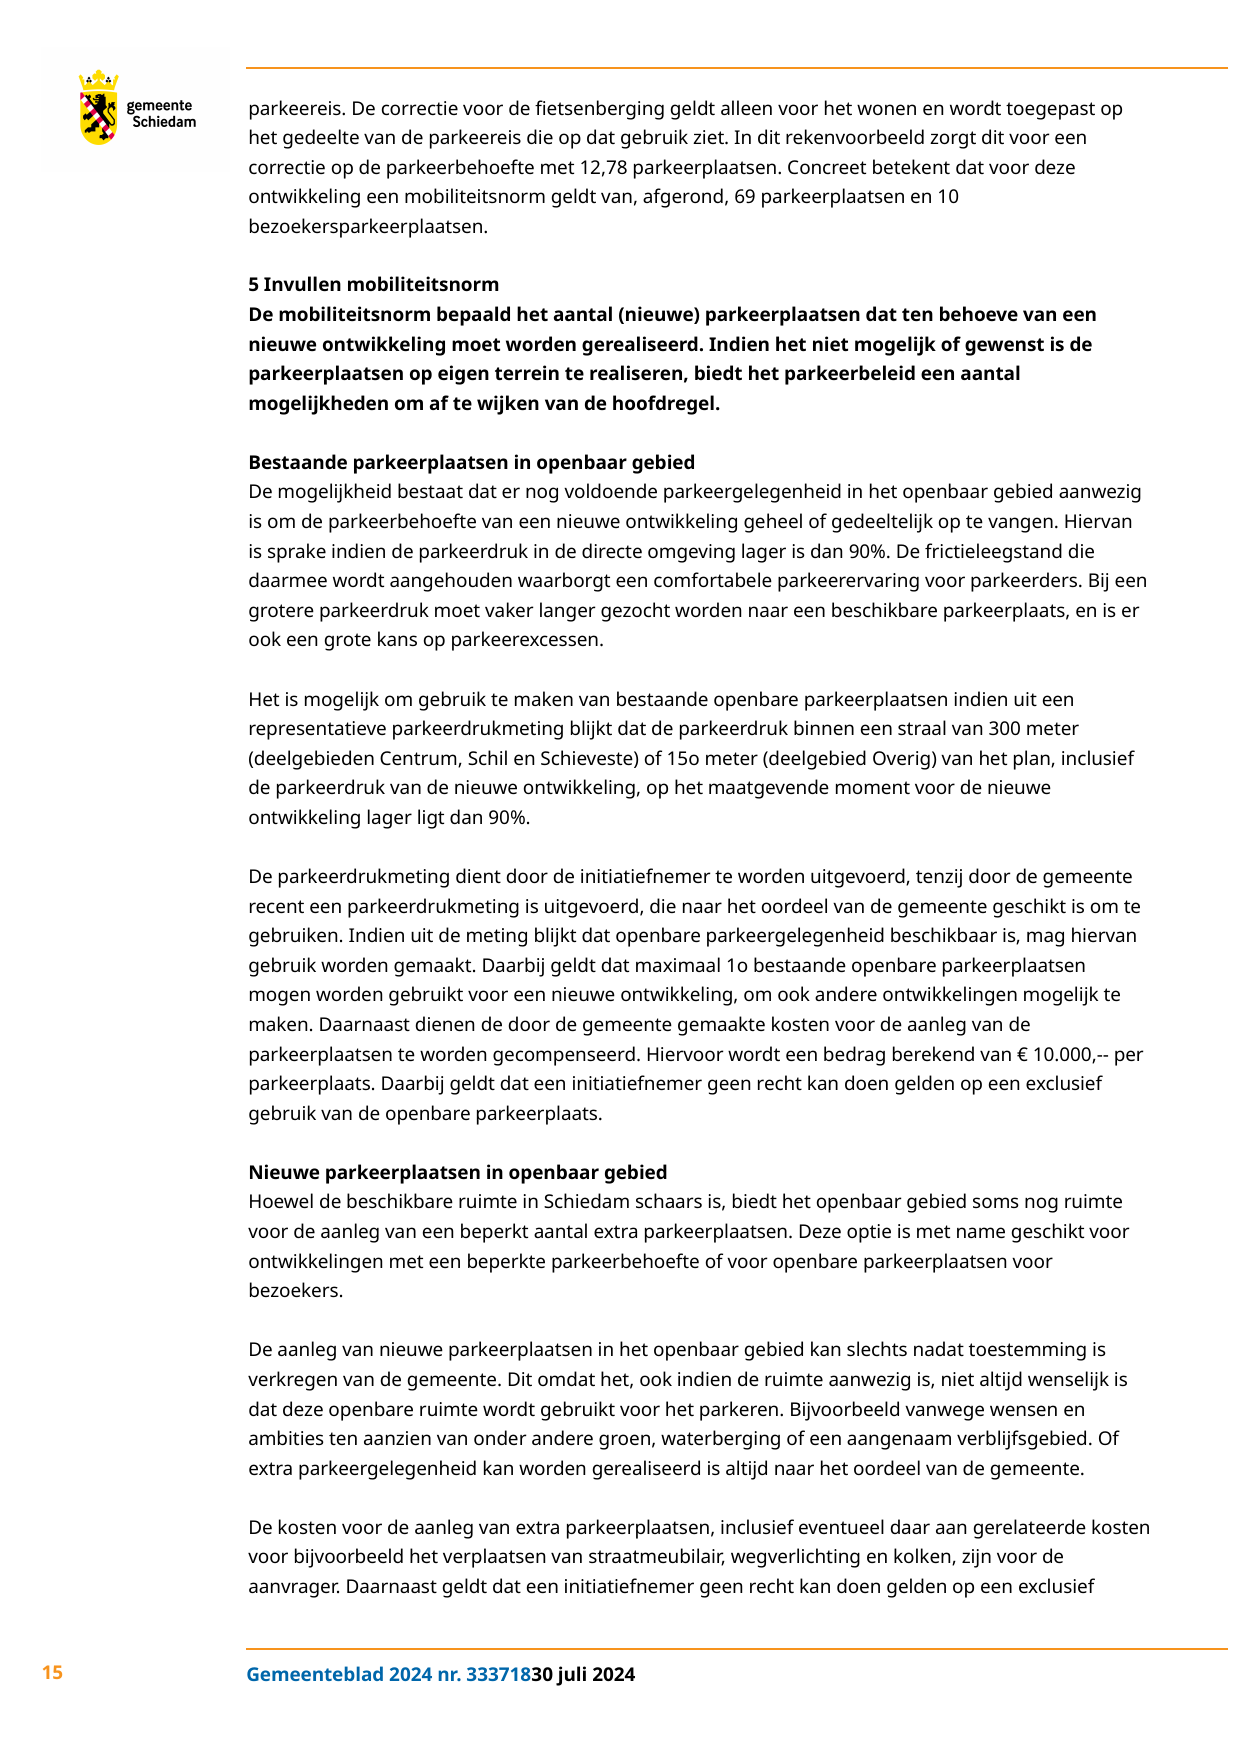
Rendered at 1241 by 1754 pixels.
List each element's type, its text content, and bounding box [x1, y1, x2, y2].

text De mobiliteitsnorm bepaald het aantal (nieuwe) parkeerplaatsen dat ten behoeve van een nieuwe ontwikkeling moet worden gerealiseerd. Indien het niet mogelijk of gewenst is de parkeerplaatsen op eigen terrein te realiseren, biedt het parkeerbeleid een aantal mogelijkheden om af te wijken van de hoofdregel. [248, 301, 1152, 416]
text De parkeerdrukmeting dient door de initiatiefnemer te worden uitgevoerd, tenzij door de gemeente recent een parkeerdrukmeting is uitgevoerd, die naar het oordeel van de gemeente geschikt is om te gebruiken. Indien uit de meting blijkt dat openbare parkeergelegenheid beschikbaar is, mag hiervan gebruik worden gemaakt. Daarbij geldt dat maximaal 1o bestaande openbare parkeerplaatsen mogen worden gebruikt voor een nieuwe ontwikkeling, om ook andere ontwikkelingen mogelijk te maken. Daarnaast dienen de door de gemeente gemaakte kosten voor de aanleg van de parkeerplaatsen te worden gecompenseerd. Hiervoor wordt een bedrag berekend van € 10.000,-- per parkeerplaats. Daarbij geldt dat een initiatiefnemer geen recht kan doen gelden op een exclusief gebruik van de openbare parkeerplaats. [248, 863, 1152, 1126]
table_header parkeereis. De correctie voor de fietsenberging geldt alleen voor het wonen en wordt toegepast op het gedeelte van de parkeereis die op dat gebruik ziet. In dit rekenvoorbeeld zorgt dit voor een correctie op de parkeerbehoefte met 12,78 parkeerplaatsen. Concreet betekent dat voor deze ontwikkeling een mobiliteitsnorm geldt van, afgerond, 69 parkeerplaatsen en 10 bezoekersparkeerplaatsen. [248, 95, 1152, 239]
text De kosten voor de aanleg van extra parkeerplaatsen, inclusief eventueel daar aan gerelateerde kosten voor bijvoorbeeld het verplaatsen van straatmeubilair, wegverlichting en kolken, zijn voor de aanvrager. Daarnaast geldt dat een initiatiefnemer geen recht kan doen gelden op een exclusief [248, 1514, 1152, 1599]
text De mogelijkheid bestaat dat er nog voldoende parkeergelegenheid in het openbaar gebied aanwezig is om de parkeerbehoefte van een nieuwe ontwikkeling geheel of gedeeltelijk op te vangen. Hiervan is sprake indien de parkeerdruk in de directe omgeving lager is dan 90%. De frictieleegstand die daarmee wordt aangehouden waarborgt een comfortabele parkeerervaring voor parkeerders. Bij een grotere parkeerdruk moet vaker langer gezocht worden naar een beschikbare parkeerplaats, en is er ook een grote kans op parkeerexcessen. [248, 479, 1152, 652]
picture [41, 47, 231, 172]
text 5 Invullen mobiliteitsnorm [248, 272, 1152, 297]
text Het is mogelijk om gebruik te maken van bestaande openbare parkeerplaatsen indien uit een representatieve parkeerdrukmeting blijkt dat de parkeerdruk binnen een straal van 300 meter (deelgebieden Centrum, Schil en Schieveste) of 15o meter (deelgebied Overig) van het plan, inclusief de parkeerdruk van de nieuwe ontwikkeling, op het maatgevende moment voor de nieuwe ontwikkeling lager ligt dan 90%. [248, 686, 1152, 830]
text Bestaande parkeerplaatsen in openbaar gebied [248, 449, 1152, 475]
text Hoewel de beschikbare ruimte in Schiedam schaars is, biedt het openbaar gebied soms nog ruimte voor de aanleg van een beperkt aantal extra parkeerplaatsen. Deze optie is met name geschikt voor ontwikkelingen met een beperkte parkeerbehoefte of voor openbare parkeerplaatsen voor bezoekers. [248, 1189, 1152, 1303]
text Nieuwe parkeerplaatsen in openbaar gebied [248, 1159, 1152, 1185]
text De aanleg van nieuwe parkeerplaatsen in het openbaar gebied kan slechts nadat toestemming is verkregen van de gemeente. Dit omdat het, ook indien de ruimte aanwezig is, niet altijd wenselijk is dat deze openbare ruimte wordt gebruikt voor het parkeren. Bijvoorbeeld vanwege wensen en ambities ten aanzien van onder andere groen, waterberging of een aangenaam verblijfsgebied. Of extra parkeergelegenheid kan worden gerealiseerd is altijd naar het oordeel van de gemeente. [248, 1337, 1152, 1481]
